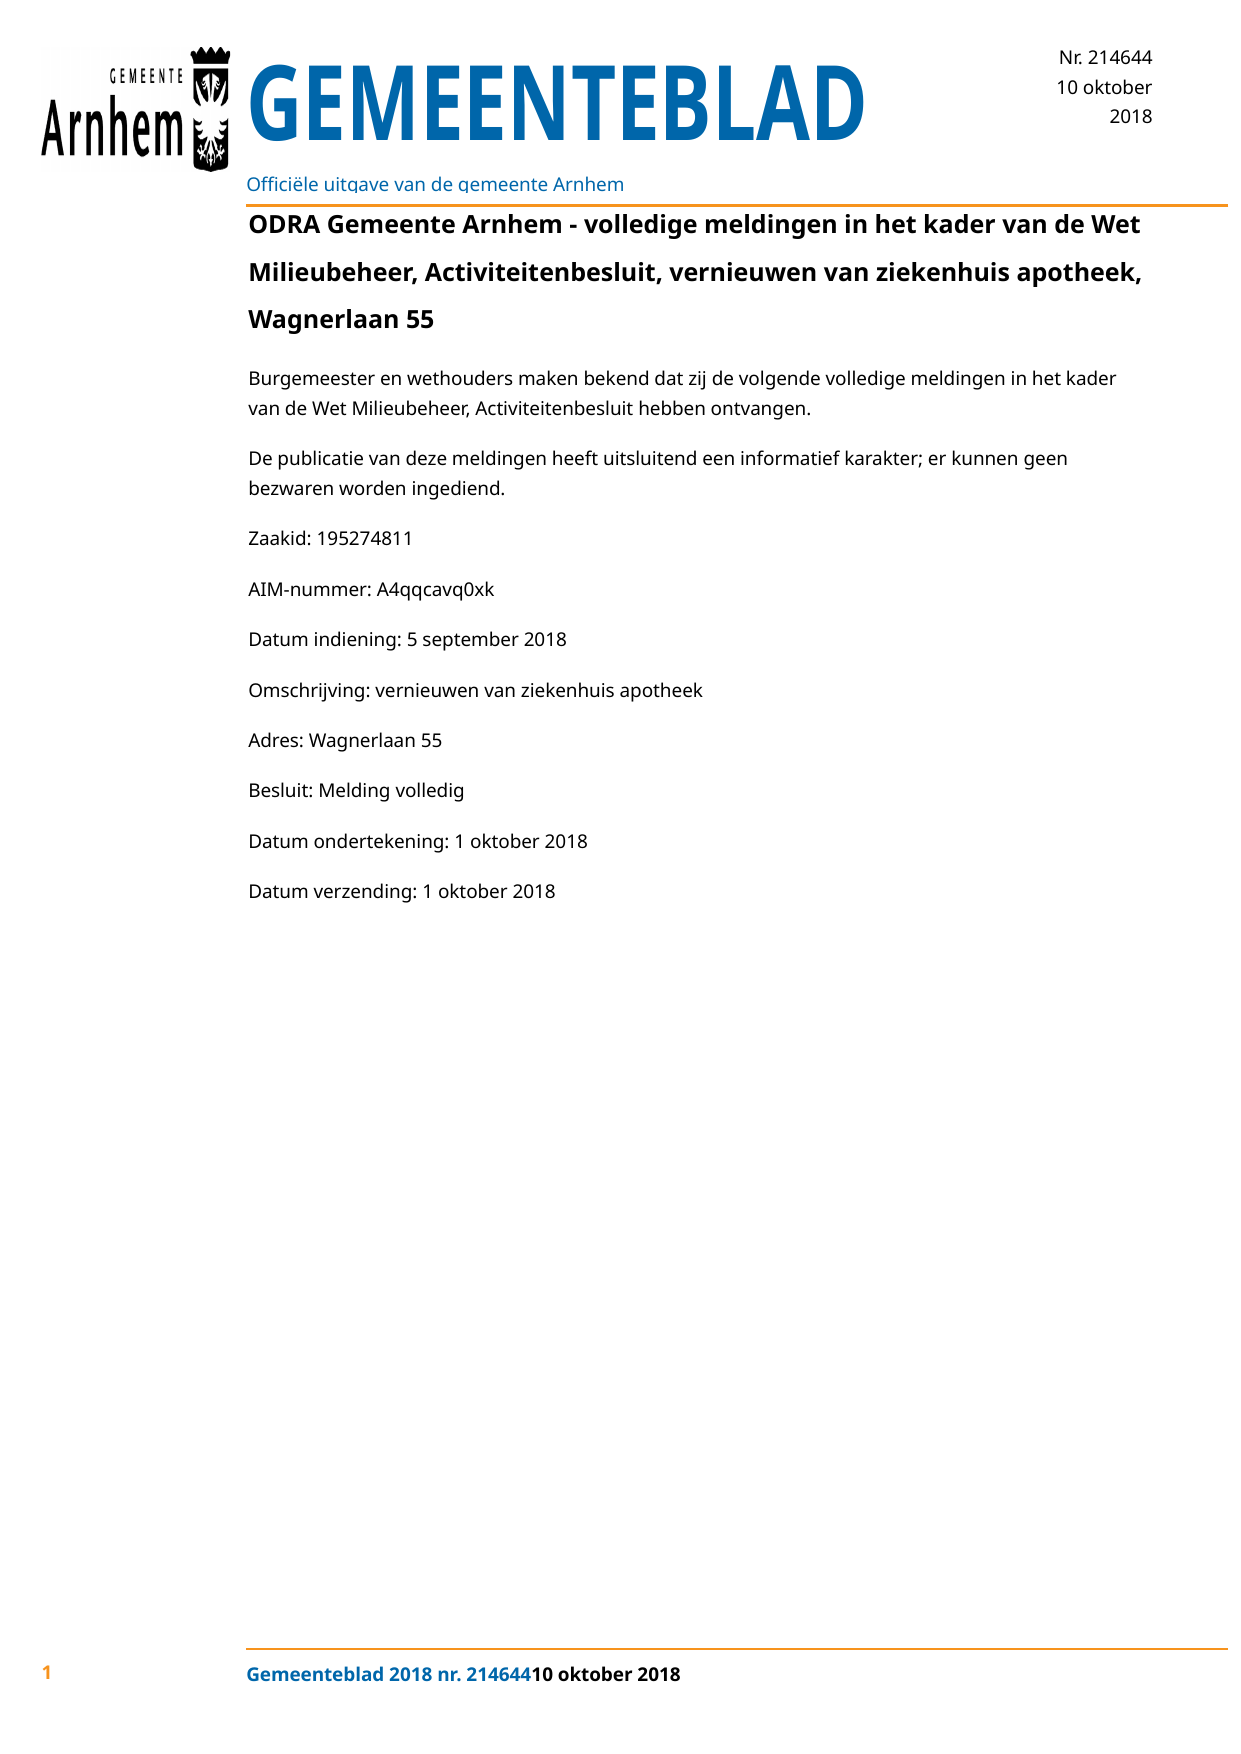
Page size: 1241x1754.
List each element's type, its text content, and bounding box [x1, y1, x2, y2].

text Omschrijving: vernieuwen van ziekenhuis apotheek [248, 677, 1152, 702]
text Adres: Wagnerlaan 55 [248, 727, 1152, 753]
text Datum indiening: 5 september 2018 [248, 626, 1152, 652]
text Zaakid: 195274811 [248, 526, 1152, 551]
text Datum verzending: 1 oktober 2018 [248, 878, 1152, 904]
picture [41, 47, 231, 172]
text De publicatie van deze meldingen heeft uitsluitend een informatief karakter; er kunnen geen bezwaren worden ingediend. [248, 446, 1152, 501]
text Datum ondertekening: 1 oktober 2018 [248, 828, 1152, 854]
text AIM-nummer: A4qqcavq0xk [248, 576, 1152, 602]
text Besluit: Melding volledig [248, 778, 1152, 803]
text ODRA Gemeente Arnhem - volledige meldingen in het kader van de Wet Milieubeheer, Activiteitenbesluit, vernieuwen van ziekenhuis apotheek, Wagnerlaan 55 [248, 207, 1152, 336]
text Burgemeester en wethouders maken bekend dat zij de volgende volledige meldingen in het kader van de Wet Milieubeheer, Activiteitenbesluit hebben ontvangen. [248, 366, 1152, 421]
